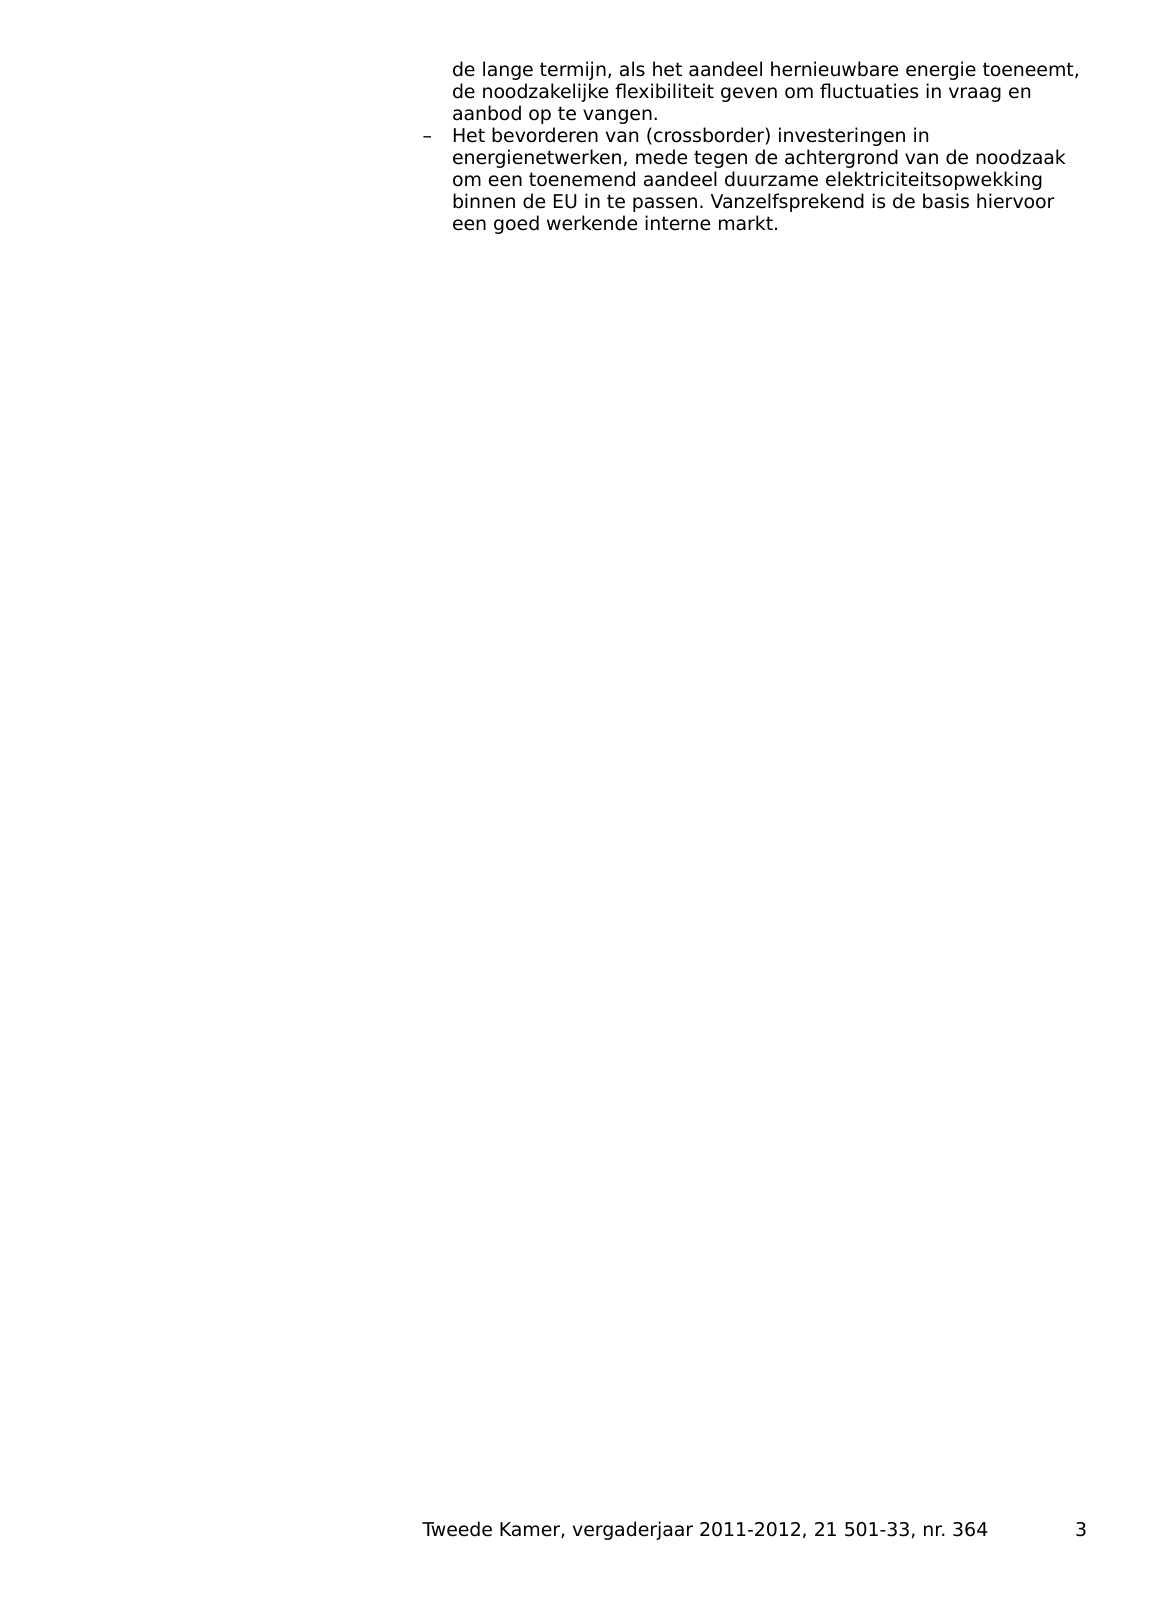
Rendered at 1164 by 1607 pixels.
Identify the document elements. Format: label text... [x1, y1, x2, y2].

text de lange termijn, als het aandeel hernieuwbare energie toeneemt, de noodzakelijke flexibiliteit geven om fluctuaties in vraag en aanbod op te vangen. [422, 59, 1087, 125]
text – Het bevorderen van (crossborder) investeringen in energienetwerken, mede tegen de achtergrond van de noodzaak om een toenemend aandeel duurzame elektriciteitsopwekking binnen de EU in te passen. Vanzelfsprekend is de basis hiervoor een goed werkende interne markt. [422, 125, 1087, 235]
